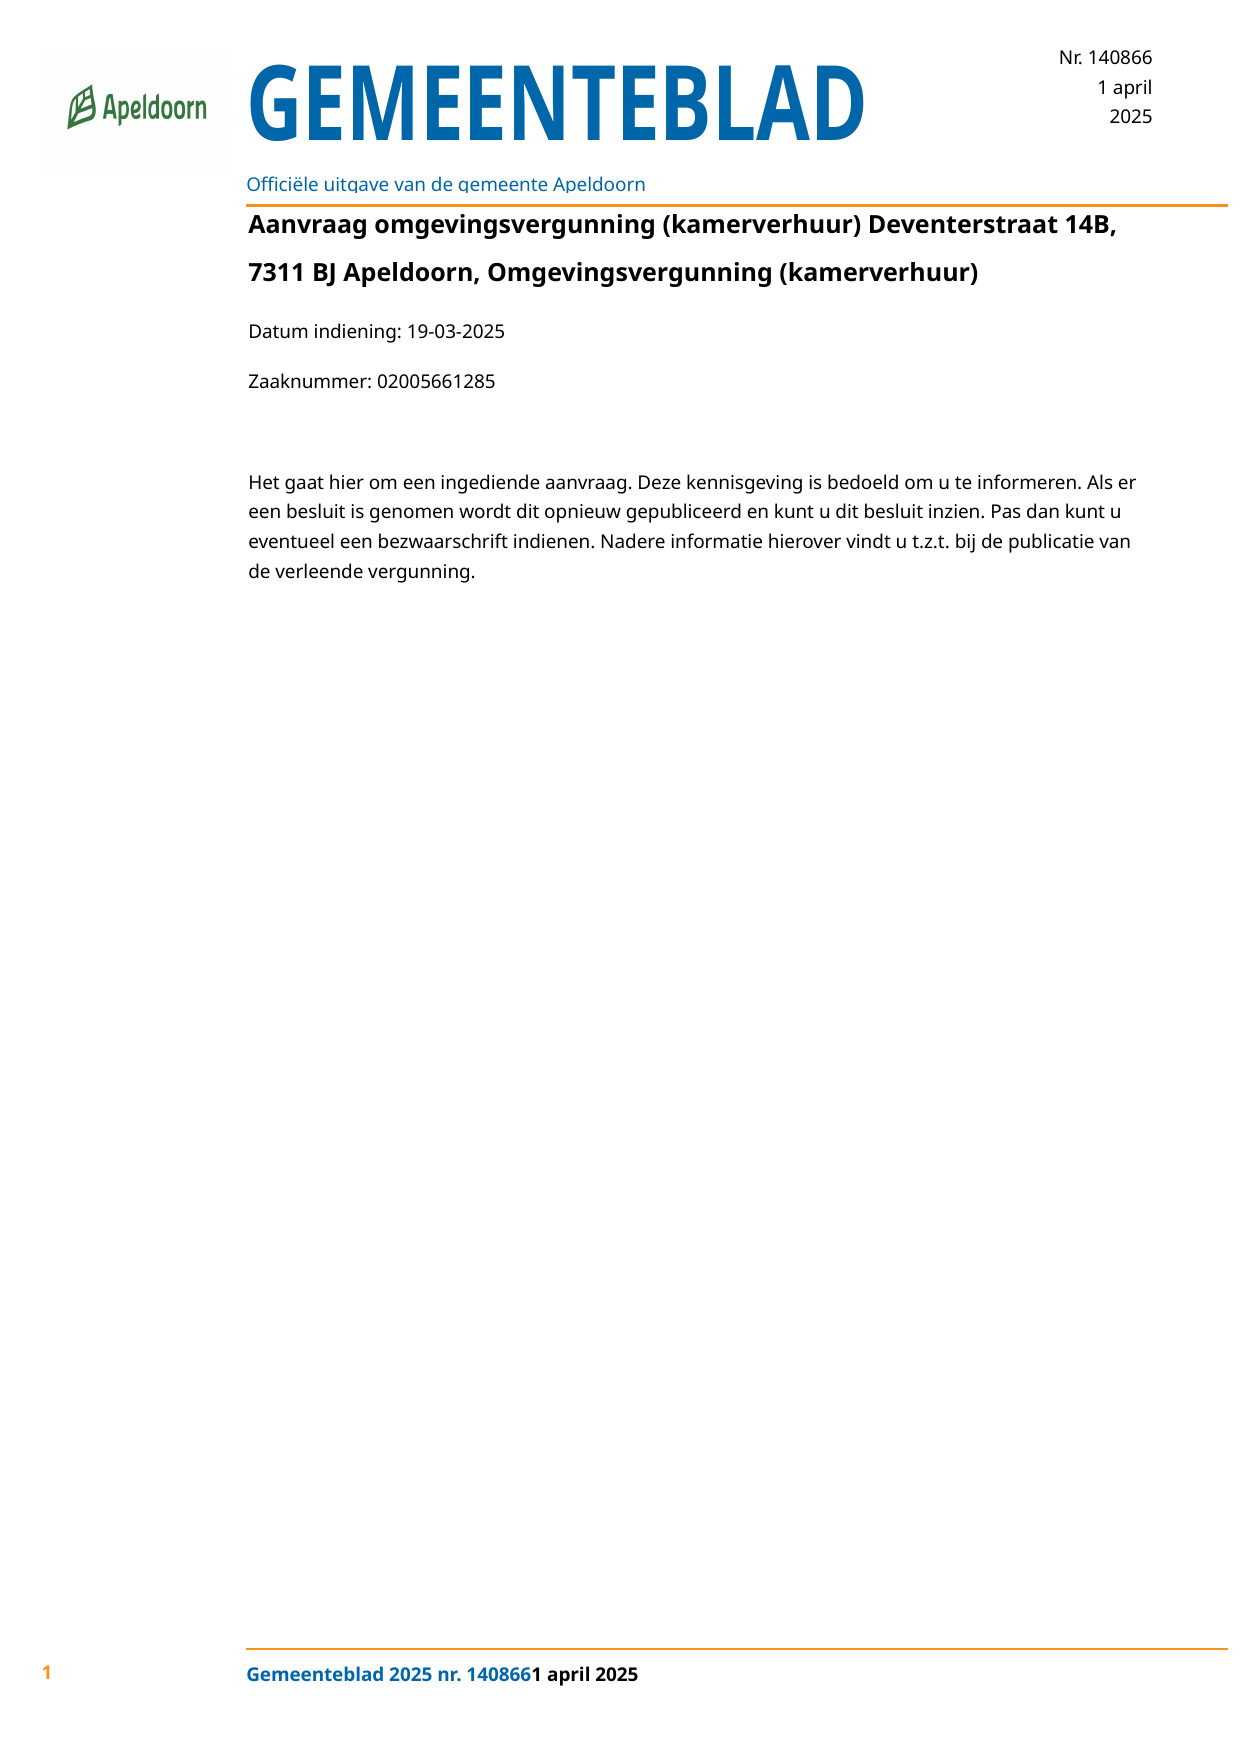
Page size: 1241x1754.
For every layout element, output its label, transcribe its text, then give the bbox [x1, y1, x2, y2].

text Datum indiening: 19-03-2025 [248, 318, 1152, 344]
picture [41, 47, 231, 172]
text Het gaat hier om een ingediende aanvraag. Deze kennisgeving is bedoeld om u te informeren. Als er een besluit is genomen wordt dit opnieuw gepubliceerd en kunt u dit besluit inzien. Pas dan kunt u eventueel een bezwaarschrift indienen. Nadere informatie hierover vindt u t.z.t. bij de publicatie van de verleende vergunning. [248, 469, 1152, 584]
text Aanvraag omgevingsvergunning (kamerverhuur) Deventerstraat 14B, 7311 BJ Apeldoorn, Omgevingsvergunning (kamerverhuur) [248, 207, 1152, 288]
text Zaaknummer: 02005661285 [248, 368, 1152, 394]
